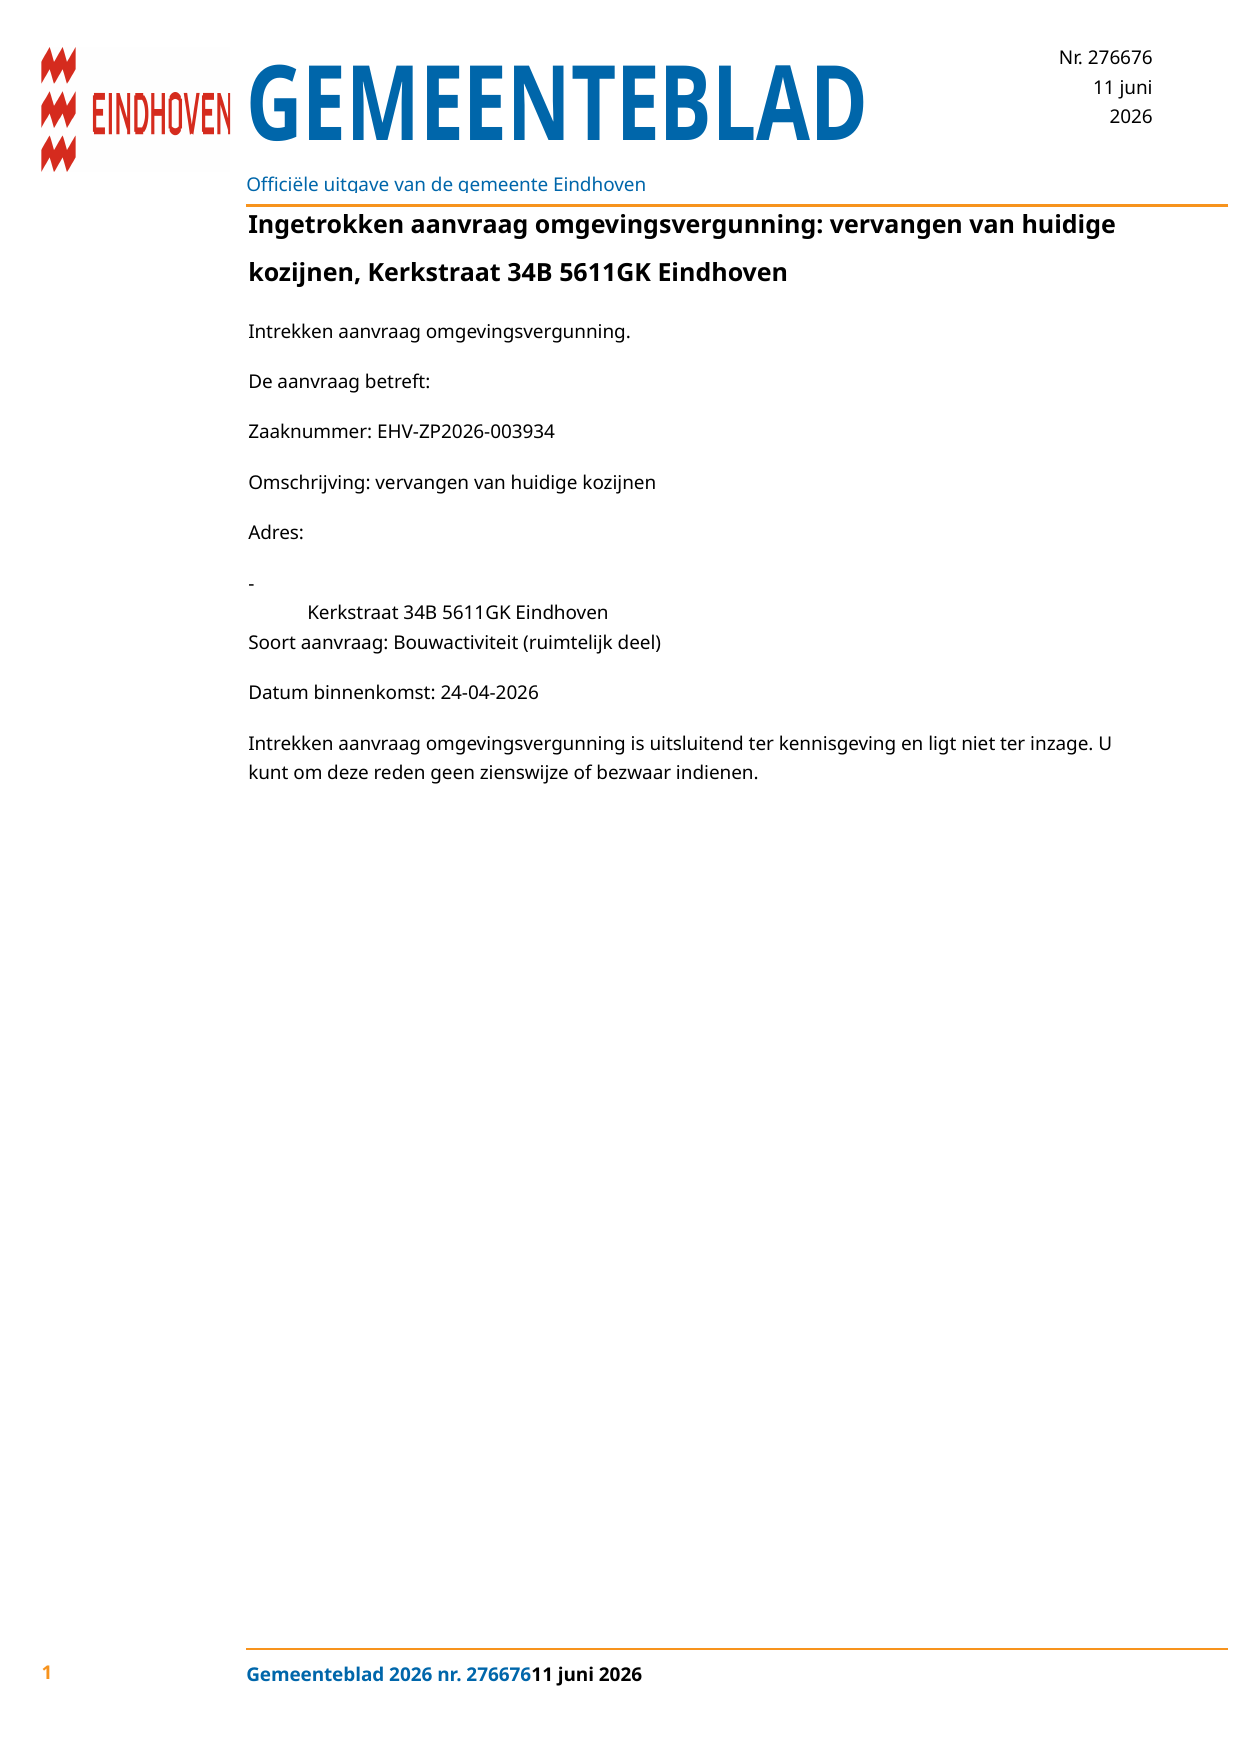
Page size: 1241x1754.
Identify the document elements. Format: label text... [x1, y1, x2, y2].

list Kerkstraat 34B 5611GK Eindhoven [248, 599, 1152, 625]
text Soort aanvraag: Bouwactiviteit (ruimtelijk deel) [248, 629, 1152, 655]
text Datum binnenkomst: 24-04-2026 [248, 679, 1152, 705]
text Intrekken aanvraag omgevingsvergunning. [248, 318, 1152, 344]
text Ingetrokken aanvraag omgevingsvergunning: vervangen van huidige kozijnen, Kerkstraat 34B 5611GK Eindhoven [248, 207, 1152, 288]
text Omschrijving: vervangen van huidige kozijnen [248, 469, 1152, 495]
text De aanvraag betreft: [248, 368, 1152, 394]
text Adres: [248, 519, 1152, 545]
text Zaaknummer: EHV-ZP2026-003934 [248, 419, 1152, 444]
picture [41, 47, 231, 172]
text Intrekken aanvraag omgevingsvergunning is uitsluitend ter kennisgeving en ligt niet ter inzage. U kunt om deze reden geen zienswijze of bezwaar indienen. [248, 730, 1152, 785]
